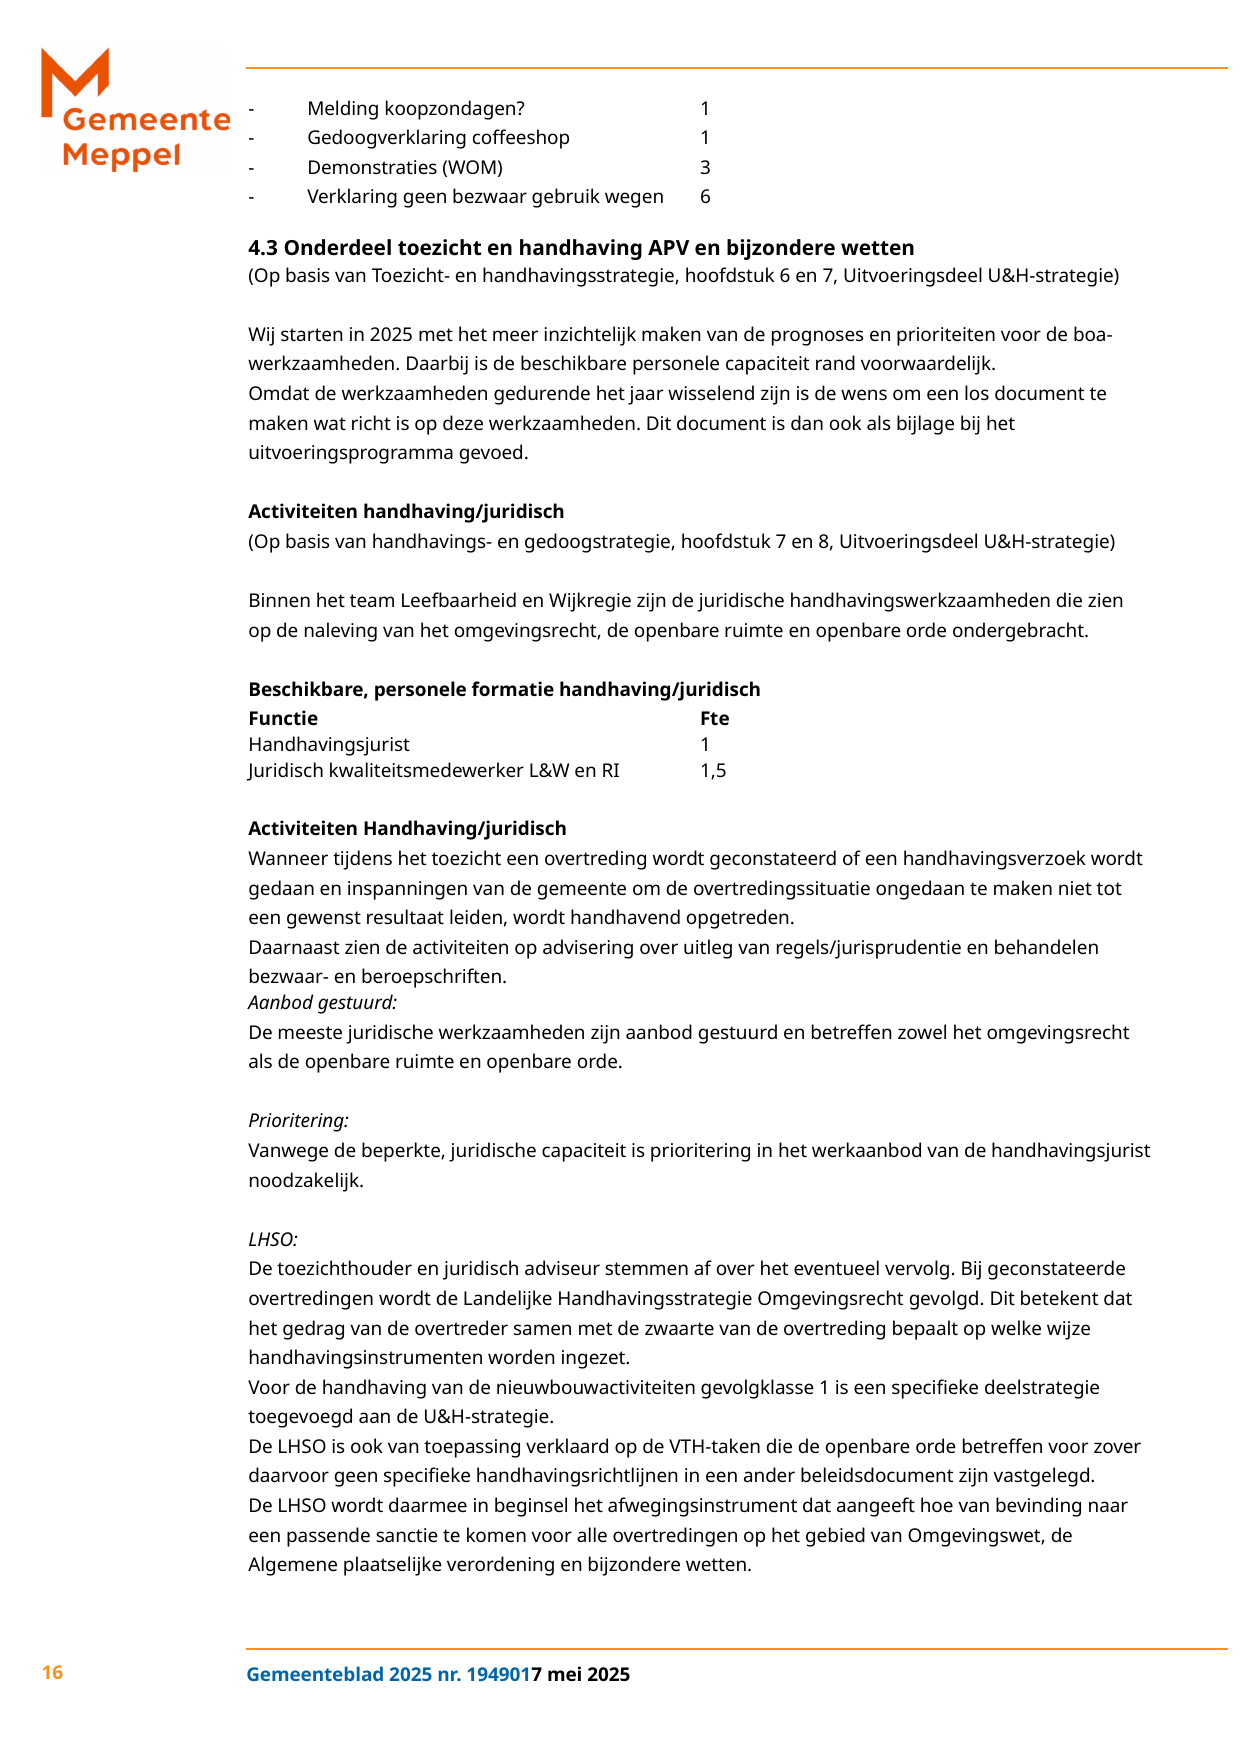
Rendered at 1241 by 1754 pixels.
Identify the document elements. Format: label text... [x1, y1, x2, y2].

text Omdat de werkzaamheden gedurende het jaar wisselend zijn is de wens om een los document te maken wat richt is op deze werkzaamheden. Dit document is dan ook als bijlage bij het uitvoeringsprogramma gevoed. [248, 380, 1152, 465]
table_cell Juridisch kwaliteitsmedewerker L&W en RI [248, 757, 700, 783]
table_cell 1,5 [700, 757, 1152, 783]
text Binnen het team Leefbaarheid en Wijkregie zijn de juridische handhavingswerkzaamheden die zien op de naleving van het omgevingsrecht, de openbare ruimte en openbare orde ondergebracht. [248, 587, 1152, 642]
table_cell Handhavingsjurist [248, 731, 700, 757]
text Activiteiten Handhaving/juridisch [248, 816, 1152, 841]
table_header Fte [700, 706, 1152, 731]
table_cell Melding koopzondagen? Gedoogverklaring coffeeshop Demonstraties (WOM) Verklaring geen bezwaar gebruik wegen [248, 95, 700, 209]
text Beschikbare, personele formatie handhaving/juridisch [248, 676, 1152, 702]
text (Op basis van Toezicht- en handhavingsstrategie, hoofdstuk 6 en 7, Uitvoeringsdeel U&H-strategie) [248, 262, 1152, 287]
table_cell 1 1 3 6 [700, 95, 1152, 209]
table_header Functie [248, 706, 700, 731]
picture [41, 47, 231, 172]
table_header Wanneer tijdens het toezicht een overtreding wordt geconstateerd of een handhavingsverzoek wordt gedaan en inspanningen van de gemeente om de overtredingssituatie ongedaan te maken niet tot een gewenst resultaat leiden, wordt handhavend opgetreden. Daarnaast zien de activiteiten op advisering over uitleg van regels/jurisprudentie en behandelen bezwaar- en beroepschriften. [248, 845, 1152, 989]
text Wij starten in 2025 met het meer inzichtelijk maken van de prognoses en prioriteiten voor de boa-werkzaamheden. Daarbij is de beschikbare personele capaciteit rand voorwaardelijk. [248, 321, 1152, 376]
table_cell Aanbod gestuurd: De meeste juridische werkzaamheden zijn aanbod gestuurd en betreffen zowel het omgevingsrecht als de openbare ruimte en openbare orde. Prioritering: Vanwege de beperkte, juridische capaciteit is prioritering in het werkaanbod van de handhavingsjurist noodzakelijk. LHSO: De toezichthouder en juridisch adviseur stemmen af over het eventueel vervolg. Bij geconstateerde overtredingen wordt de Landelijke Handhavingsstrategie Omgevingsrecht gevolgd. Dit betekent dat het gedrag van de overtreder samen met de zwaarte van de overtreding bepaalt op welke wijze handhavingsinstrumenten worden ingezet. Voor de handhaving van de nieuwbouwactiviteiten gevolgklasse 1 is een specifieke deelstrategie toegevoegd aan de U&H-strategie. De LHSO is ook van toepassing verklaard op de VTH-taken die de openbare orde betreffen voor zover daarvoor geen specifieke handhavingsrichtlijnen in een ander beleidsdocument zijn vastgelegd. De LHSO wordt daarmee in beginsel het afwegingsinstrument dat aangeeft hoe van bevinding naar een passende sanctie te komen voor alle overtredingen op het gebied van Omgevingswet, de Algemene plaatselijke verordening en bijzondere wetten. [248, 989, 1152, 1577]
table_cell 1 [700, 731, 1152, 757]
text 4.3 Onderdeel toezicht en handhaving APV en bijzondere wetten [248, 233, 1152, 262]
text Activiteiten handhaving/juridisch [248, 498, 1152, 524]
text (Op basis van handhavings- en gedoogstrategie, hoofdstuk 7 en 8, Uitvoeringsdeel U&H-strategie) [248, 528, 1152, 554]
